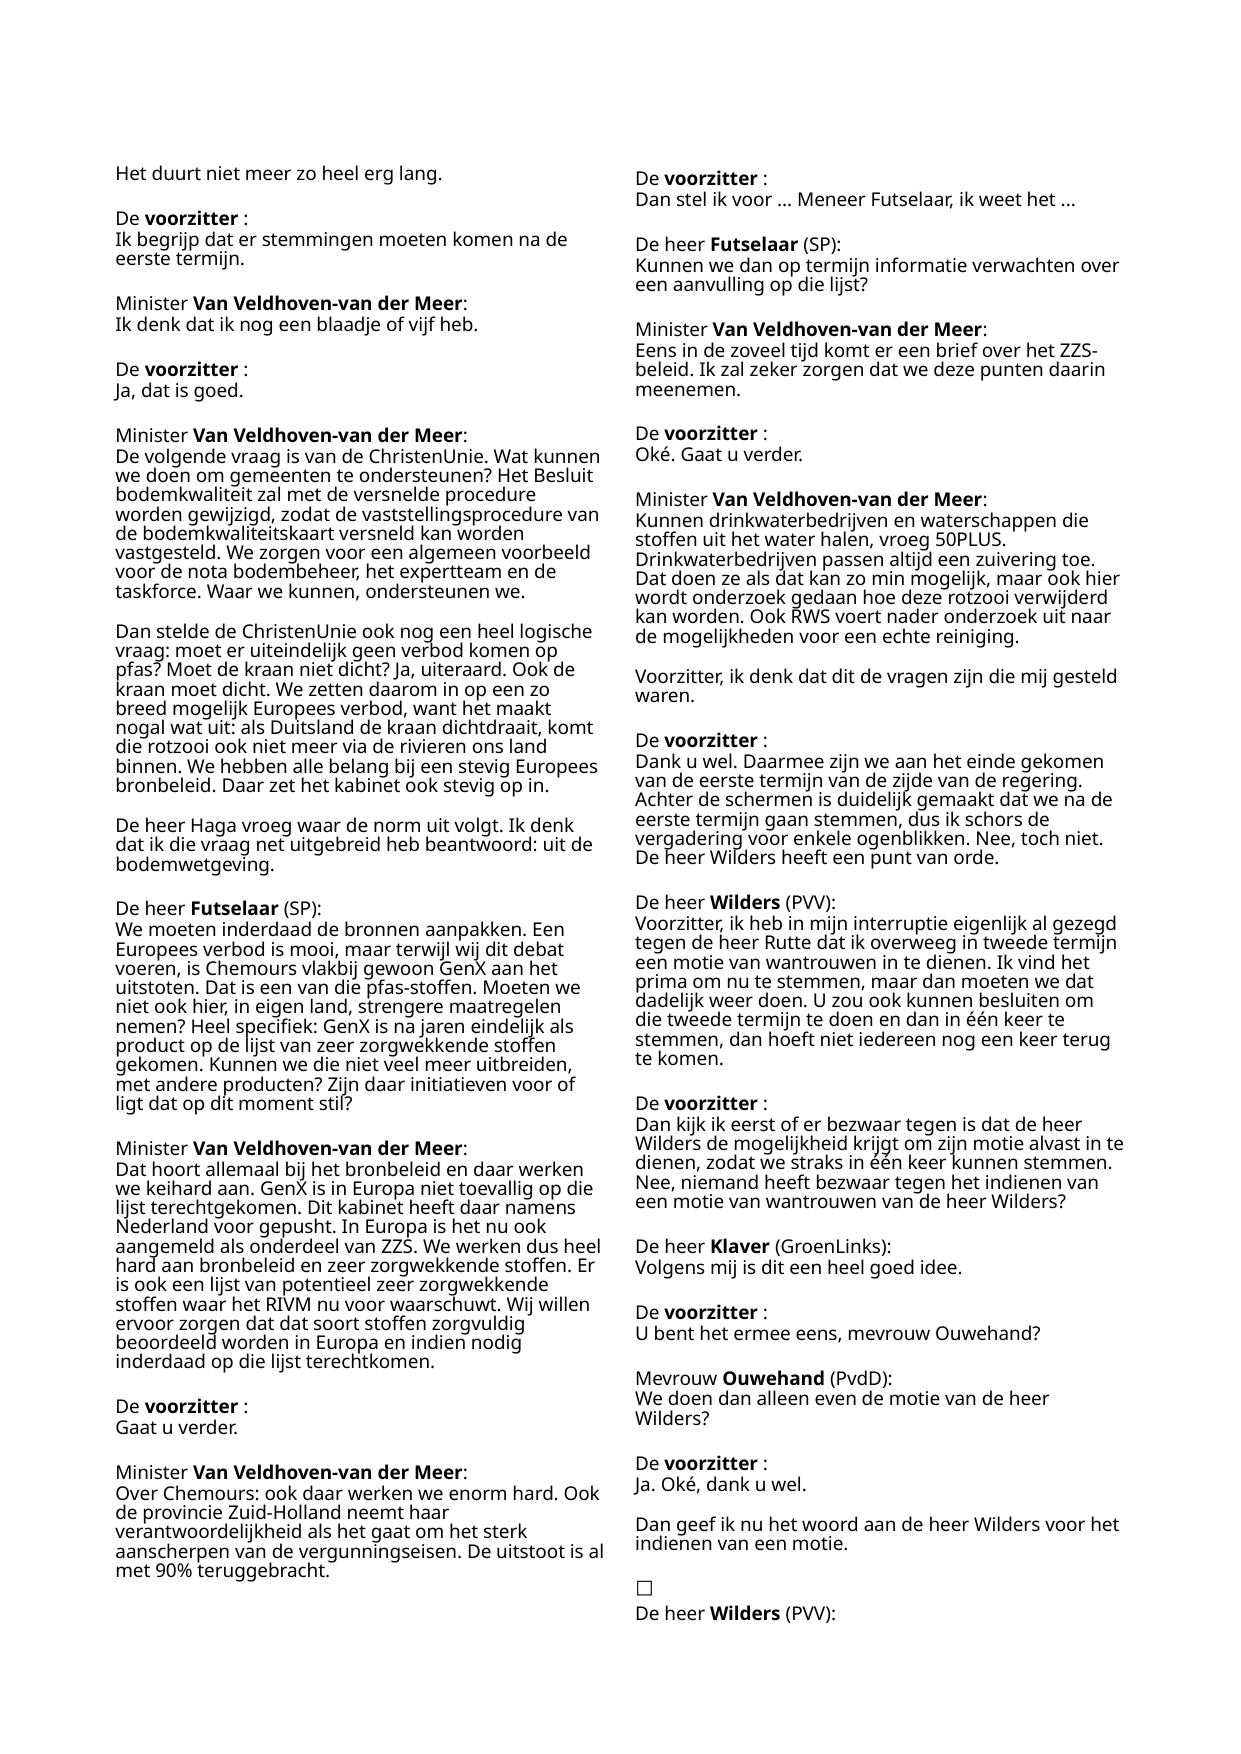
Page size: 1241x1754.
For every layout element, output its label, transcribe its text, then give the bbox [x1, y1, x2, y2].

text Dan stelde de ChristenUnie ook nog een heel logische vraag: moet er uiteindelijk geen verbod komen op pfas? Moet de kraan niet dicht? Ja, uiteraard. Ook de kraan moet dicht. We zetten daarom in op een zo breed mogelijk Europees verbod, want het maakt nogal wat uit: als Duitsland de kraan dichtdraait, komt die rotzooi ook niet meer via de rivieren ons land binnen. We hebben alle belang bij een stevig Europees bronbeleid. Daar zet het kabinet ook stevig op in. [115, 623, 605, 796]
text De heer Wilders (PVV): [635, 1601, 1125, 1626]
text De heer Futselaar (SP): [115, 896, 605, 921]
text De heer Wilders (PVV): [635, 889, 1125, 915]
text Volgens mij is dit een heel goed idee. [635, 1259, 1125, 1278]
text Over Chemours: ook daar werken we enorm hard. Ook de provincie Zuid-Holland neemt haar verantwoordelijkheid als het gaat om het sterk aanscherpen van de vergunningseisen. De uitstoot is al met 90% teruggebracht. [115, 1485, 605, 1581]
text De voorzitter : [635, 421, 1125, 446]
text De volgende vraag is van de ChristenUnie. Wat kunnen we doen om gemeenten te ondersteunen? Het Besluit bodemkwaliteit zal met de versnelde procedure worden gewijzigd, zodat de vaststellingsprocedure van de bodemkwaliteitskaart versneld kan worden vastgesteld. We zorgen voor een algemeen voorbeeld voor de nota bodembeheer, het expertteam en de taskforce. Waar we kunnen, ondersteunen we. [115, 448, 605, 602]
text Dan stel ik voor ... Meneer Futselaar, ik weet het ... [635, 191, 1125, 210]
text Ja, dat is goed. [115, 382, 605, 401]
text De voorzitter : [635, 1090, 1125, 1116]
text Dan geef ik nu het woord aan de heer Wilders voor het indienen van een motie. [635, 1516, 1125, 1554]
text We moeten inderdaad de bronnen aanpakken. Een Europees verbod is mooi, maar terwijl wij dit debat voeren, is Chemours vlakbij gewoon GenX aan het uitstoten. Dat is een van die pfas-stoffen. Moeten we niet ook hier, in eigen land, strengere maatregelen nemen? Heel specifiek: GenX is na jaren eindelijk als product op de lijst van zeer zorgwekkende stoffen gekomen. Kunnen we die niet veel meer uitbreiden, met andere producten? Zijn daar initiatieven voor of ligt dat op dit moment stil? [115, 921, 605, 1114]
text De voorzitter : [635, 727, 1125, 753]
text U bent het ermee eens, mevrouw Ouwehand? [635, 1324, 1125, 1344]
text Dan kijk ik eerst of er bezwaar tegen is dat de heer Wilders de mogelijkheid krijgt om zijn motie alvast in te dienen, zodat we straks in één keer kunnen stemmen. Nee, niemand heeft bezwaar tegen het indienen van een motie van wantrouwen van de heer Wilders? [635, 1116, 1125, 1212]
text De voorzitter : [635, 165, 1125, 191]
text Eens in de zoveel tijd komt er een brief over het ZZS-beleid. Ik zal zeker zorgen dat we deze punten daarin meenemen. [635, 342, 1125, 400]
text Dank u wel. Daarmee zijn we aan het einde gekomen van de eerste termijn van de zijde van de regering. Achter de schermen is duidelijk gemaakt dat we na de eerste termijn gaan stemmen, dus ik schors de vergadering voor enkele ogenblikken. Nee, toch niet. De heer Wilders heeft een punt van orde. [635, 753, 1125, 868]
text De voorzitter : [115, 1393, 605, 1419]
text Ik denk dat ik nog een blaadje of vijf heb. [115, 316, 605, 336]
text ⬜ [635, 1575, 1125, 1601]
text Minister Van Veldhoven-van der Meer: [115, 422, 605, 448]
text Ja. Oké, dank u wel. [635, 1476, 1125, 1495]
text Voorzitter, ik heb in mijn interruptie eigenlijk al gezegd tegen de heer Rutte dat ik overweeg in tweede termijn een motie van wantrouwen in te dienen. Ik vind het prima om nu te stemmen, maar dan moeten we dat dadelijk weer doen. U zou ook kunnen besluiten om die tweede termijn te doen en dan in één keer te stemmen, dan hoeft niet iedereen nog een keer terug te komen. [635, 915, 1125, 1069]
text Dat hoort allemaal bij het bronbeleid en daar werken we keihard aan. GenX is in Europa niet toevallig op die lijst terechtgekomen. Dit kabinet heeft daar namens Nederland voor gepusht. In Europa is het nu ook aangemeld als onderdeel van ZZS. We werken dus heel hard aan bronbeleid en zeer zorgwekkende stoffen. Er is ook een lijst van potentieel zeer zorgwekkende stoffen waar het RIVM nu voor waarschuwt. Wij willen ervoor zorgen dat dat soort stoffen zorgvuldig beoordeeld worden in Europa en indien nodig inderdaad op die lijst terechtkomen. [115, 1161, 605, 1373]
text Voorzitter, ik denk dat dit de vragen zijn die mij gesteld waren. [635, 668, 1125, 706]
text Het duurt niet meer zo heel erg lang. [115, 165, 605, 184]
text De voorzitter : [635, 1450, 1125, 1476]
text Mevrouw Ouwehand (PvdD): [635, 1365, 1125, 1390]
text Kunnen drinkwaterbedrijven en waterschappen die stoffen uit het water halen, vroeg 50PLUS. Drinkwaterbedrijven passen altijd een zuivering toe. Dat doen ze als dat kan zo min mogelijk, maar ook hier wordt onderzoek gedaan hoe deze rotzooi verwijderd kan worden. Ook RWS voert nader onderzoek uit naar de mogelijkheden voor een echte reiniging. [635, 512, 1125, 647]
text De voorzitter : [635, 1299, 1125, 1324]
text Minister Van Veldhoven-van der Meer: [115, 1135, 605, 1161]
text Oké. Gaat u verder. [635, 446, 1125, 466]
text De heer Klaver (GroenLinks): [635, 1233, 1125, 1259]
text Minister Van Veldhoven-van der Meer: [635, 486, 1125, 512]
text Minister Van Veldhoven-van der Meer: [115, 291, 605, 316]
text We doen dan alleen even de motie van de heer Wilders? [635, 1390, 1125, 1429]
text Minister Van Veldhoven-van der Meer: [635, 316, 1125, 342]
text De voorzitter : [115, 205, 605, 231]
text De heer Futselaar (SP): [635, 231, 1125, 257]
text Minister Van Veldhoven-van der Meer: [115, 1459, 605, 1485]
text De heer Haga vroeg waar de norm uit volgt. Ik denk dat ik die vraag net uitgebreid heb beantwoord: uit de bodemwetgeving. [115, 817, 605, 875]
text Kunnen we dan op termijn informatie verwachten over een aanvulling op die lijst? [635, 257, 1125, 295]
text De voorzitter : [115, 356, 605, 382]
text Gaat u verder. [115, 1419, 605, 1438]
text Ik begrijp dat er stemmingen moeten komen na de eerste termijn. [115, 231, 605, 270]
